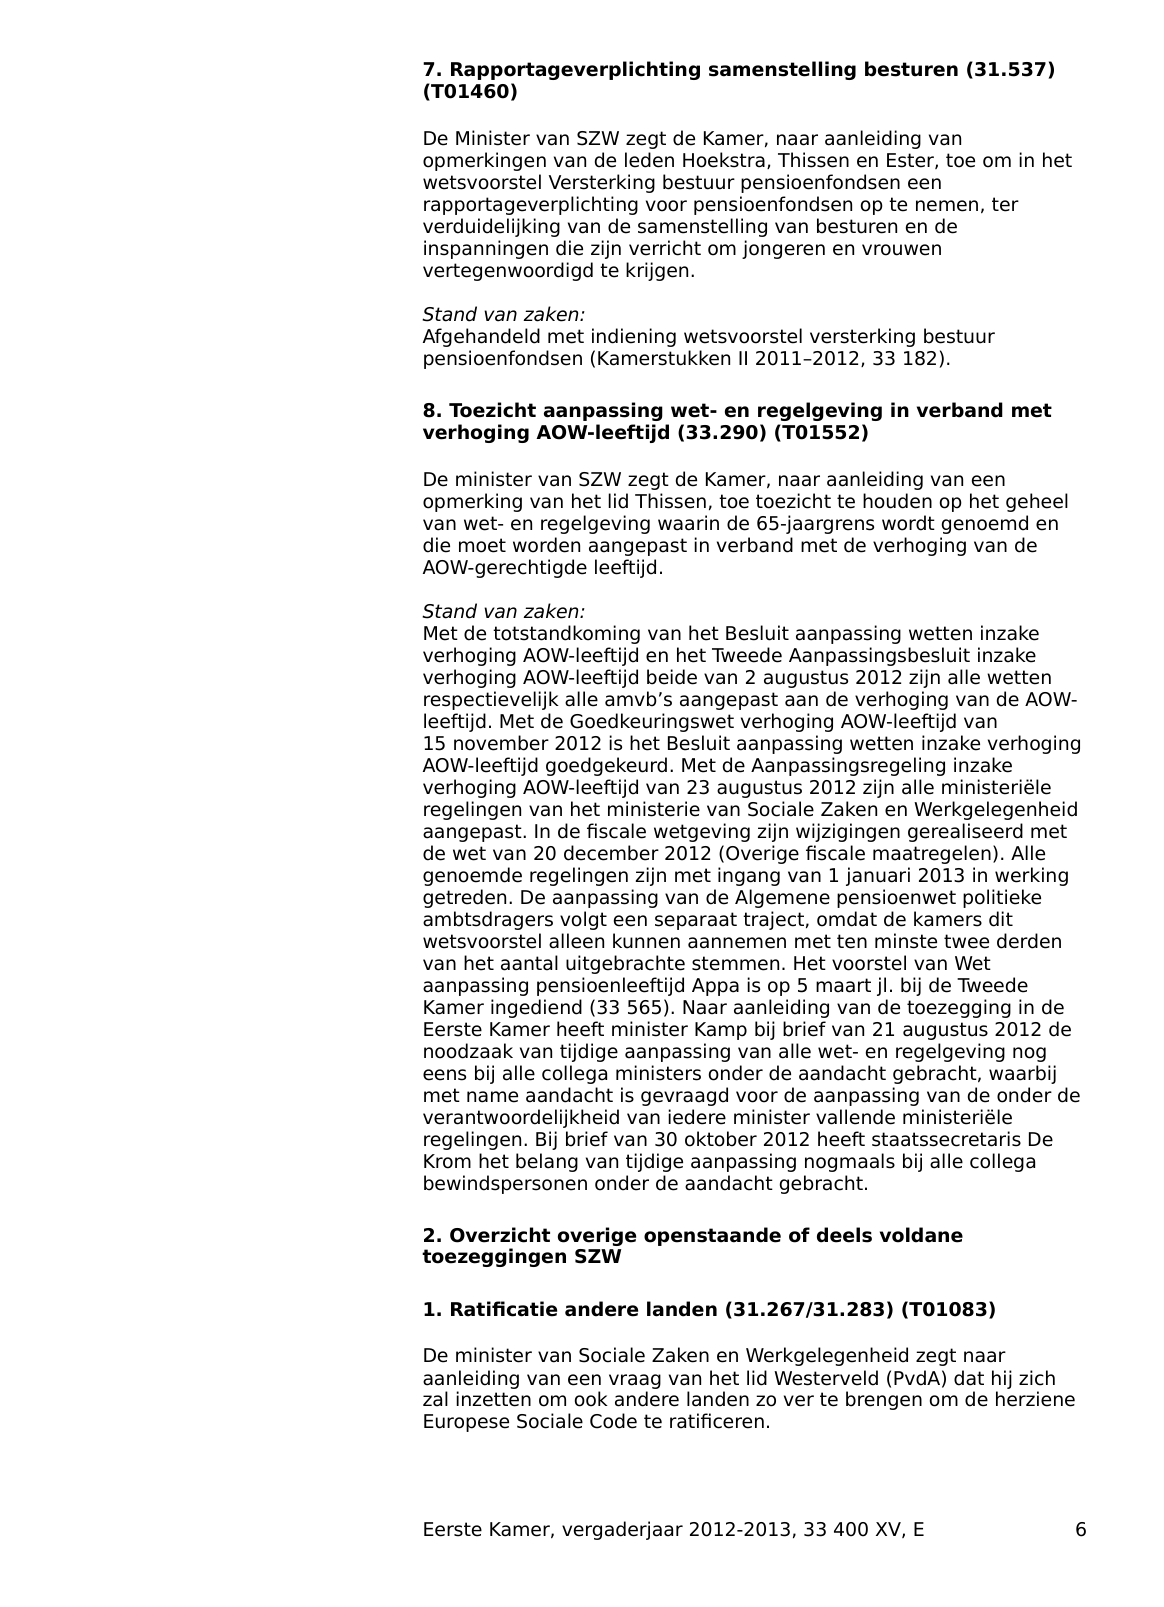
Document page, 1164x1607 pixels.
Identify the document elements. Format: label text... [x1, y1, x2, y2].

text Stand van zaken: [422, 304, 1087, 326]
subtitle 7. Rapportageverplichting samenstelling besturen (31.537) (T01460) [422, 59, 1087, 103]
text Afgehandeld met indiening wetsvoorstel versterking bestuur pensioenfondsen (Kamerstukken II 2011–2012, 33 182). [422, 326, 1087, 370]
text Met de totstandkoming van het Besluit aanpassing wetten inzake verhoging AOW-leeftijd en het Tweede Aanpassingsbesluit inzake verhoging AOW-leeftijd beide van 2 augustus 2012 zijn alle wetten respectievelijk alle amvb’s aangepast aan de verhoging van de AOW-leeftijd. Met de Goedkeuringswet verhoging AOW-leeftijd van 15 november 2012 is het Besluit aanpassing wetten inzake verhoging AOW-leeftijd goedgekeurd. Met de Aanpassingsregeling inzake verhoging AOW-leeftijd van 23 augustus 2012 zijn alle ministeriële regelingen van het ministerie van Sociale Zaken en Werkgelegenheid aangepast. In de fiscale wetgeving zijn wijzigingen gerealiseerd met de wet van 20 december 2012 (Overige fiscale maatregelen). Alle genoemde regelingen zijn met ingang van 1 januari 2013 in werking getreden. De aanpassing van de Algemene pensioenwet politieke ambtsdragers volgt een separaat traject, omdat de kamers dit wetsvoorstel alleen kunnen aannemen met ten minste twee derden van het aantal uitgebrachte stemmen. Het voorstel van Wet aanpassing pensioenleeftijd Appa is op 5 maart jl. bij de Tweede Kamer ingediend (33 565). Naar aanleiding van de toezegging in de Eerste Kamer heeft minister Kamp bij brief van 21 augustus 2012 de noodzaak van tijdige aanpassing van alle wet- en regelgeving nog eens bij alle collega ministers onder de aandacht gebracht, waarbij met name aandacht is gevraagd voor de aanpassing van de onder de verantwoordelijkheid van iedere minister vallende ministeriële regelingen. Bij brief van 30 oktober 2012 heeft staatssecretaris De Krom het belang van tijdige aanpassing nogmaals bij alle collega bewindspersonen onder de aandacht gebracht. [422, 623, 1087, 1194]
subtitle 1. Ratificatie andere landen (31.267/31.283) (T01083) [422, 1298, 1087, 1320]
text Stand van zaken: [422, 601, 1087, 623]
subtitle 2. Overzicht overige openstaande of deels voldane toezeggingen SZW [422, 1224, 1087, 1268]
text De minister van SZW zegt de Kamer, naar aanleiding van een opmerking van het lid Thissen, toe toezicht te houden op het geheel van wet- en regelgeving waarin de 65-jaargrens wordt genoemd en die moet worden aangepast in verband met de verhoging van de AOW-gerechtigde leeftijd. [422, 469, 1087, 579]
text De minister van Sociale Zaken en Werkgelegenheid zegt naar aanleiding van een vraag van het lid Westerveld (PvdA) dat hij zich zal inzetten om ook andere landen zo ver te brengen om de herziene Europese Sociale Code te ratificeren. [422, 1345, 1087, 1433]
text De Minister van SZW zegt de Kamer, naar aanleiding van opmerkingen van de leden Hoekstra, Thissen en Ester, toe om in het wetsvoorstel Versterking bestuur pensioenfondsen een rapportageverplichting voor pensioenfondsen op te nemen, ter verduidelijking van de samenstelling van besturen en de inspanningen die zijn verricht om jongeren en vrouwen vertegenwoordigd te krijgen. [422, 128, 1087, 282]
subtitle 8. Toezicht aanpassing wet- en regelgeving in verband met verhoging AOW-leeftijd (33.290) (T01552) [422, 400, 1087, 444]
